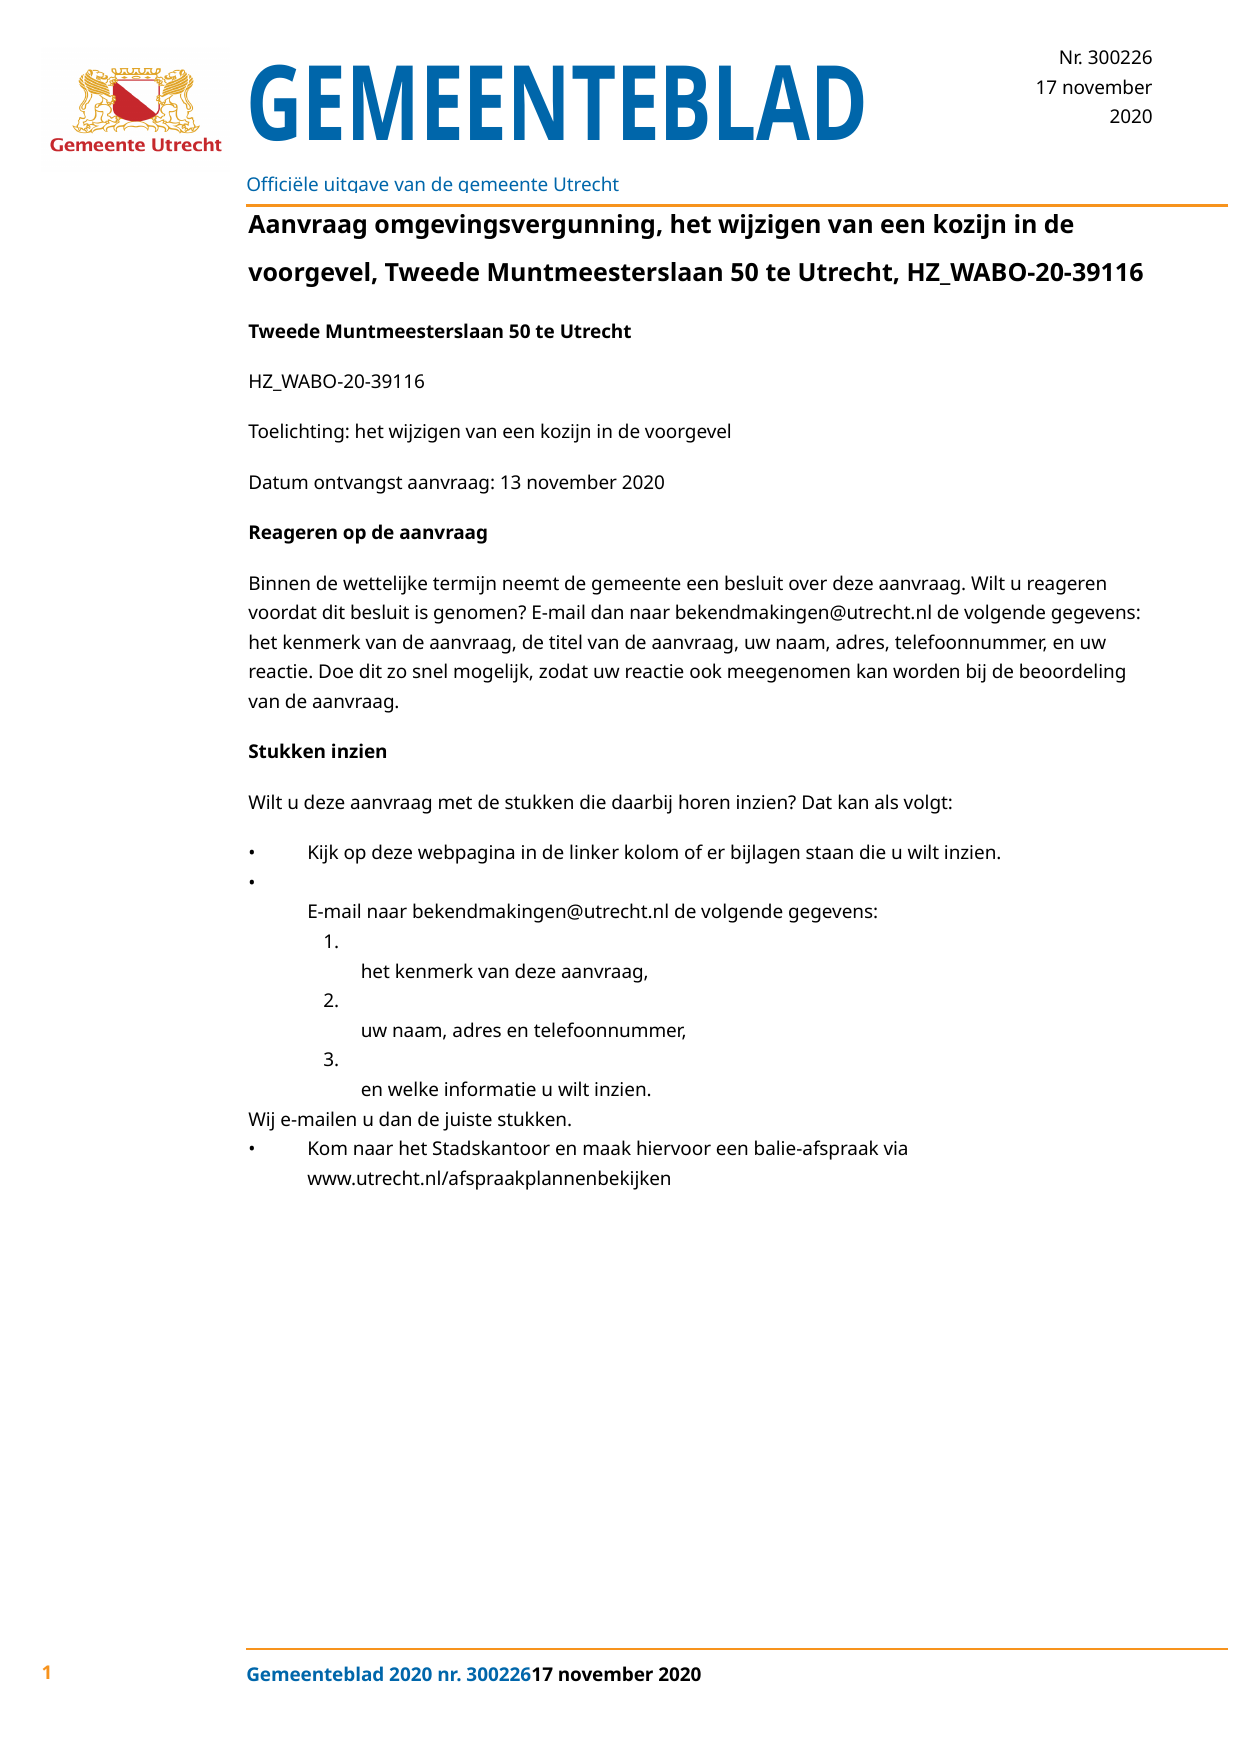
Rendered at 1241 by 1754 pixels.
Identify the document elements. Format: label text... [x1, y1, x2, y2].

list en welke informatie u wilt inzien. [323, 1076, 1152, 1102]
text Stukken inzien [248, 739, 1152, 764]
picture [41, 47, 231, 172]
list Kom naar het Stadskantoor en maak hiervoor een balie-afspraak via www.utrecht.nl/afspraakplannenbekijken [248, 1135, 1152, 1191]
text Binnen de wettelijke termijn neemt de gemeente een besluit over deze aanvraag. Wilt u reageren voordat dit besluit is genomen? E-mail dan naar bekendmakingen@utrecht.nl de volgende gegevens: het kenmerk van de aanvraag, de titel van de aanvraag, uw naam, adres, telefoonnummer, en uw reactie. Doe dit zo snel mogelijk, zodat uw reactie ook meegenomen kan worden bij de beoordeling van de aanvraag. [248, 570, 1152, 714]
list het kenmerk van deze aanvraag, [323, 958, 1152, 984]
text Aanvraag omgevingsvergunning, het wijzigen van een kozijn in de voorgevel, Tweede Muntmeesterslaan 50 te Utrecht, HZ_WABO-20-39116 [248, 207, 1152, 288]
text HZ_WABO-20-39116 [248, 368, 1152, 394]
text Toelichting: het wijzigen van een kozijn in de voorgevel [248, 419, 1152, 444]
text Wilt u deze aanvraag met de stukken die daarbij horen inzien? Dat kan als volgt: [248, 789, 1152, 815]
text Wij e-mailen u dan de juiste stukken. [248, 1106, 1152, 1132]
text Datum ontvangst aanvraag: 13 november 2020 [248, 469, 1152, 495]
list E-mail naar bekendmakingen@utrecht.nl de volgende gegevens: [248, 899, 1152, 924]
text Tweede Muntmeesterslaan 50 te Utrecht [248, 318, 1152, 344]
list uw naam, adres en telefoonnummer, [323, 1017, 1152, 1043]
list Kijk op deze webpagina in de linker kolom of er bijlagen staan die u wilt inzien. [248, 839, 1152, 865]
text Reageren op de aanvraag [248, 519, 1152, 545]
